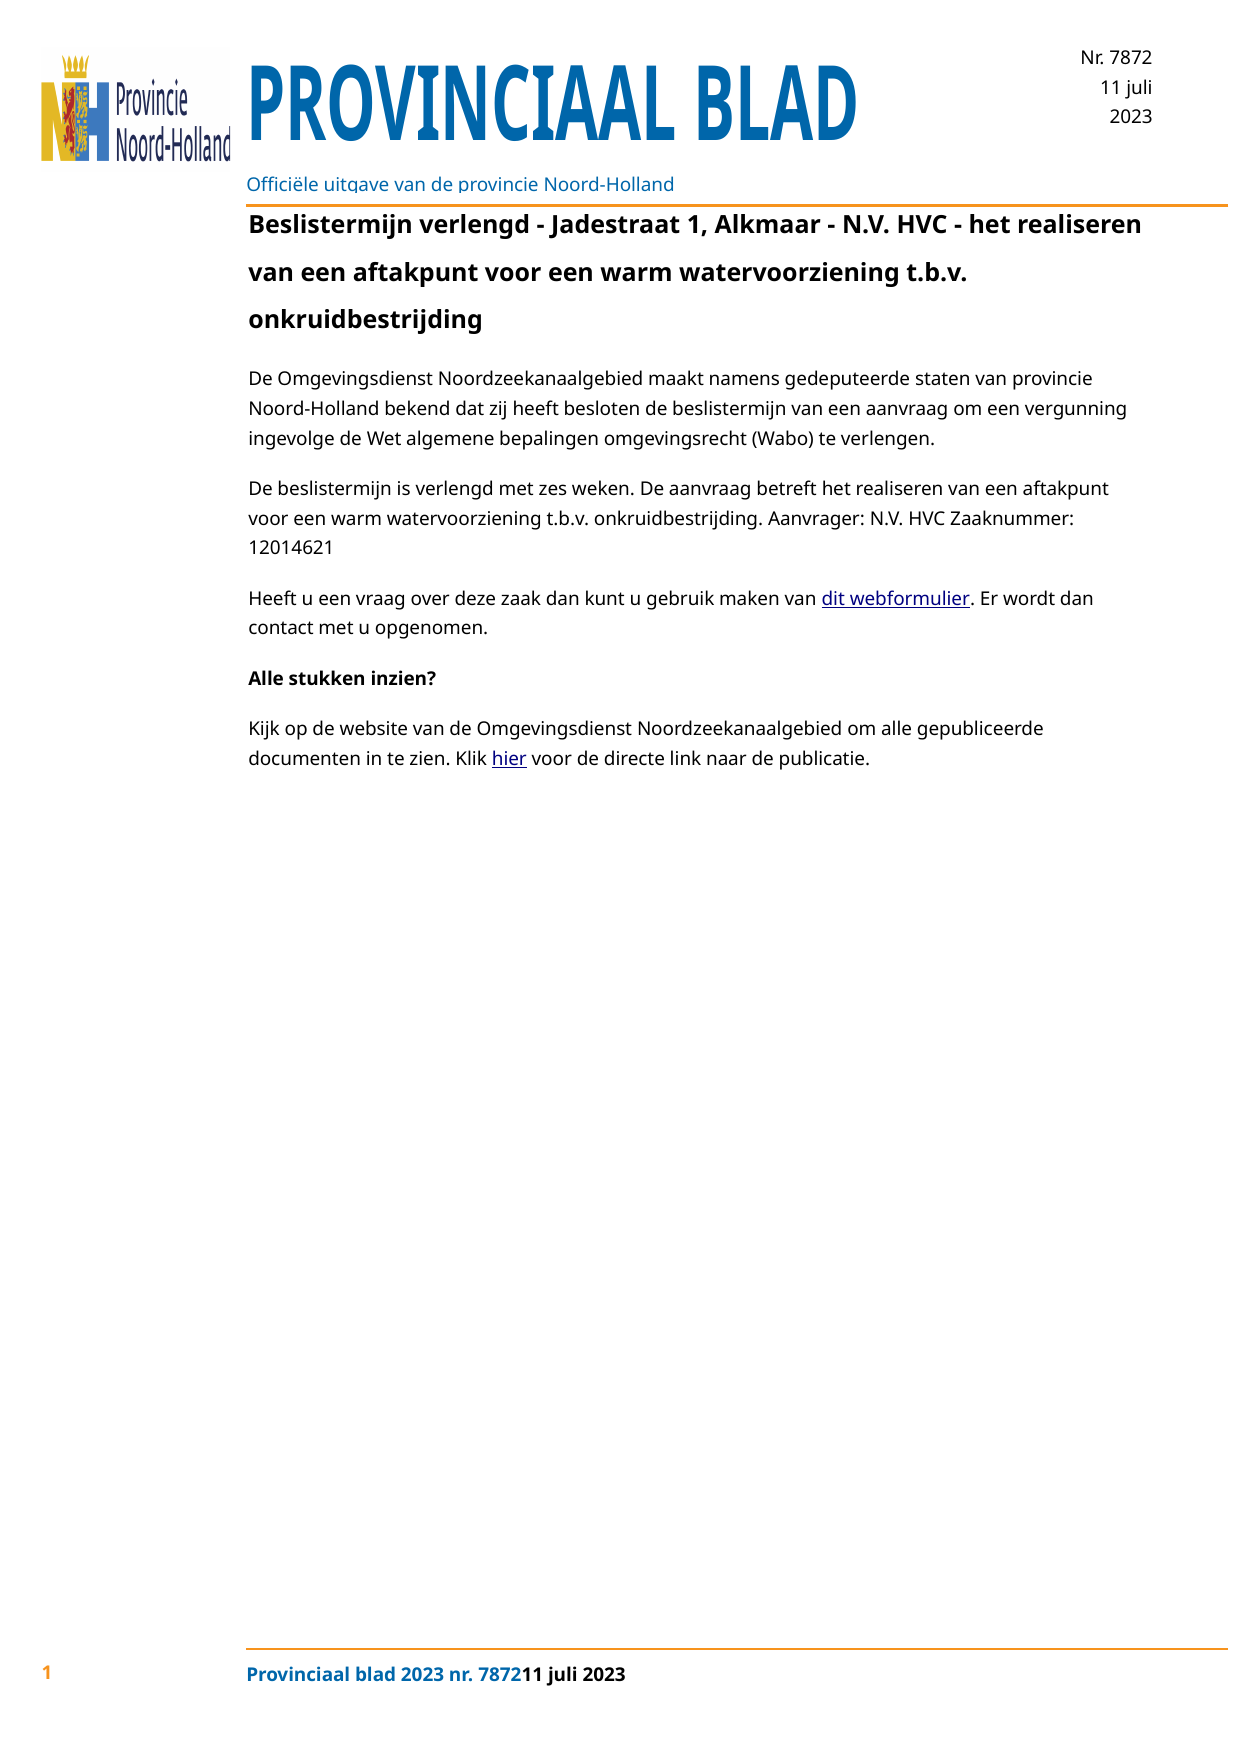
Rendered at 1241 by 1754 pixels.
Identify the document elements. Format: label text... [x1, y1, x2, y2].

text Beslistermijn verlengd - Jadestraat 1, Alkmaar - N.V. HVC - het realiseren van een aftakpunt voor een warm watervoorziening t.b.v. onkruidbestrijding [248, 207, 1152, 336]
text De beslistermijn is verlengd met zes weken. De aanvraag betreft het realiseren van een aftakpunt voor een warm watervoorziening t.b.v. onkruidbestrijding. Aanvrager: N.V. HVC Zaaknummer: 12014621 [248, 475, 1152, 560]
text Kijk op de website van de Omgevingsdienst Noordzeekanaalgebied om alle gepubliceerde documenten in te zien. Klik hier voor de directe link naar de publicatie. [248, 715, 1152, 770]
text Heeft u een vraag over deze zaak dan kunt u gebruik maken van dit webformulier. Er wordt dan contact met u opgenomen. [248, 585, 1152, 640]
text De Omgevingsdienst Noordzeekanaalgebied maakt namens gedeputeerde staten van provincie Noord-Holland bekend dat zij heeft besloten de beslistermijn van een aanvraag om een vergunning ingevolge de Wet algemene bepalingen omgevingsrecht (Wabo) te verlengen. [248, 366, 1152, 450]
picture [41, 47, 231, 172]
text Alle stukken inzien? [248, 665, 1152, 690]
